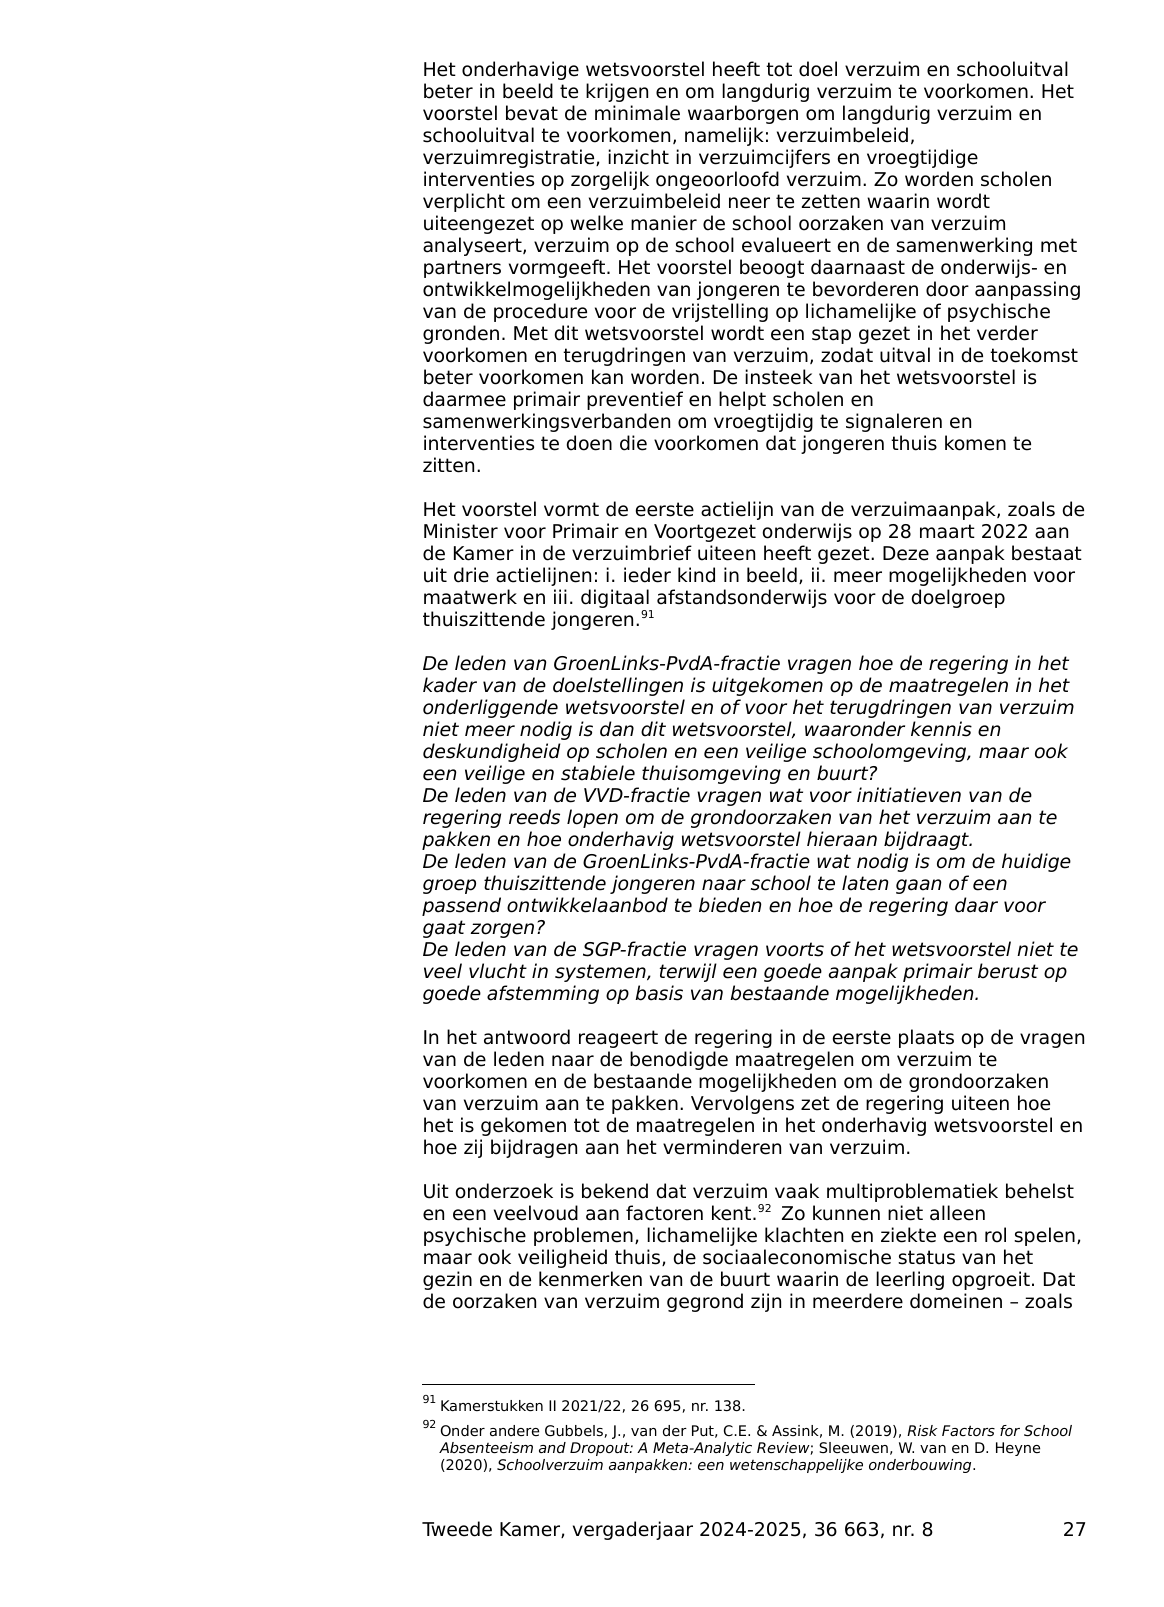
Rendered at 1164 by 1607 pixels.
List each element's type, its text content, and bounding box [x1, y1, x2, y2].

text De leden van de SGP-fractie vragen voorts of het wetsvoorstel niet te veel vlucht in systemen, terwijl een goede aanpak primair berust op goede afstemming op basis van bestaande mogelijkheden. [422, 939, 1087, 1004]
text De leden van de GroenLinks-PvdA-fractie wat nodig is om de huidige groep thuiszittende jongeren naar school te laten gaan of een passend ontwikkelaanbod te bieden en hoe de regering daar voor gaat zorgen? [422, 851, 1087, 939]
text Kamerstukken II 2021/22, 26 695, nr. 138. [422, 1393, 1087, 1416]
text De leden van GroenLinks-PvdA-fractie vragen hoe de regering in het kader van de doelstellingen is uitgekomen op de maatregelen in het onderliggende wetsvoorstel en of voor het terugdringen van verzuim niet meer nodig is dan dit wetsvoorstel, waaronder kennis en deskundigheid op scholen en een veilige schoolomgeving, maar ook een veilige en stabiele thuisomgeving en buurt? [422, 653, 1087, 785]
text Het voorstel vormt de eerste actielijn van de verzuimaanpak, zoals de Minister voor Primair en Voortgezet onderwijs op 28 maart 2022 aan de Kamer in de verzuimbrief uiteen heeft gezet. Deze aanpak bestaat uit drie actielijnen: i. ieder kind in beeld, ii. meer mogelijkheden voor maatwerk en iii. digitaal afstandsonderwijs voor de doelgroep thuiszittende jongeren. [422, 499, 1087, 631]
text Uit onderzoek is bekend dat verzuim vaak multiproblematiek behelst en een veelvoud aan factoren kent. Zo kunnen niet alleen psychische problemen, lichamelijke klachten en ziekte een rol spelen, maar ook veiligheid thuis, de sociaaleconomische status van het gezin en de kenmerken van de buurt waarin de leerling opgroeit. Dat de oorzaken van verzuim gegrond zijn in meerdere domeinen – zoals [422, 1181, 1087, 1313]
text Het onderhavige wetsvoorstel heeft tot doel verzuim en schooluitval beter in beeld te krijgen en om langdurig verzuim te voorkomen. Het voorstel bevat de minimale waarborgen om langdurig verzuim en schooluitval te voorkomen, namelijk: verzuimbeleid, verzuimregistratie, inzicht in verzuimcijfers en vroegtijdige interventies op zorgelijk ongeoorloofd verzuim. Zo worden scholen verplicht om een verzuimbeleid neer te zetten waarin wordt uiteengezet op welke manier de school oorzaken van verzuim analyseert, verzuim op de school evalueert en de samenwerking met partners vormgeeft. Het voorstel beoogt daarnaast de onderwijs- en ontwikkelmogelijkheden van jongeren te bevorderen door aanpassing van de procedure voor de vrijstelling op lichamelijke of psychische gronden. Met dit wetsvoorstel wordt een stap gezet in het verder voorkomen en terugdringen van verzuim, zodat uitval in de toekomst beter voorkomen kan worden. De insteek van het wetsvoorstel is daarmee primair preventief en helpt scholen en samenwerkingsverbanden om vroegtijdig te signaleren en interventies te doen die voorkomen dat jongeren thuis komen te zitten. [422, 59, 1087, 477]
text Onder andere Gubbels, J., van der Put, C.E. & Assink, M. (2019), Risk Factors for School Absenteeism and Dropout: A Meta-Analytic Review; Sleeuwen, W. van en D. Heyne (2020), Schoolverzuim aanpakken: een wetenschappelijke onderbouwing. [422, 1418, 1087, 1474]
text In het antwoord reageert de regering in de eerste plaats op de vragen van de leden naar de benodigde maatregelen om verzuim te voorkomen en de bestaande mogelijkheden om de grondoorzaken van verzuim aan te pakken. Vervolgens zet de regering uiteen hoe het is gekomen tot de maatregelen in het onderhavig wetsvoorstel en hoe zij bijdragen aan het verminderen van verzuim. [422, 1027, 1087, 1159]
text De leden van de VVD-fractie vragen wat voor initiatieven van de regering reeds lopen om de grondoorzaken van het verzuim aan te pakken en hoe onderhavig wetsvoorstel hieraan bijdraagt. [422, 785, 1087, 851]
